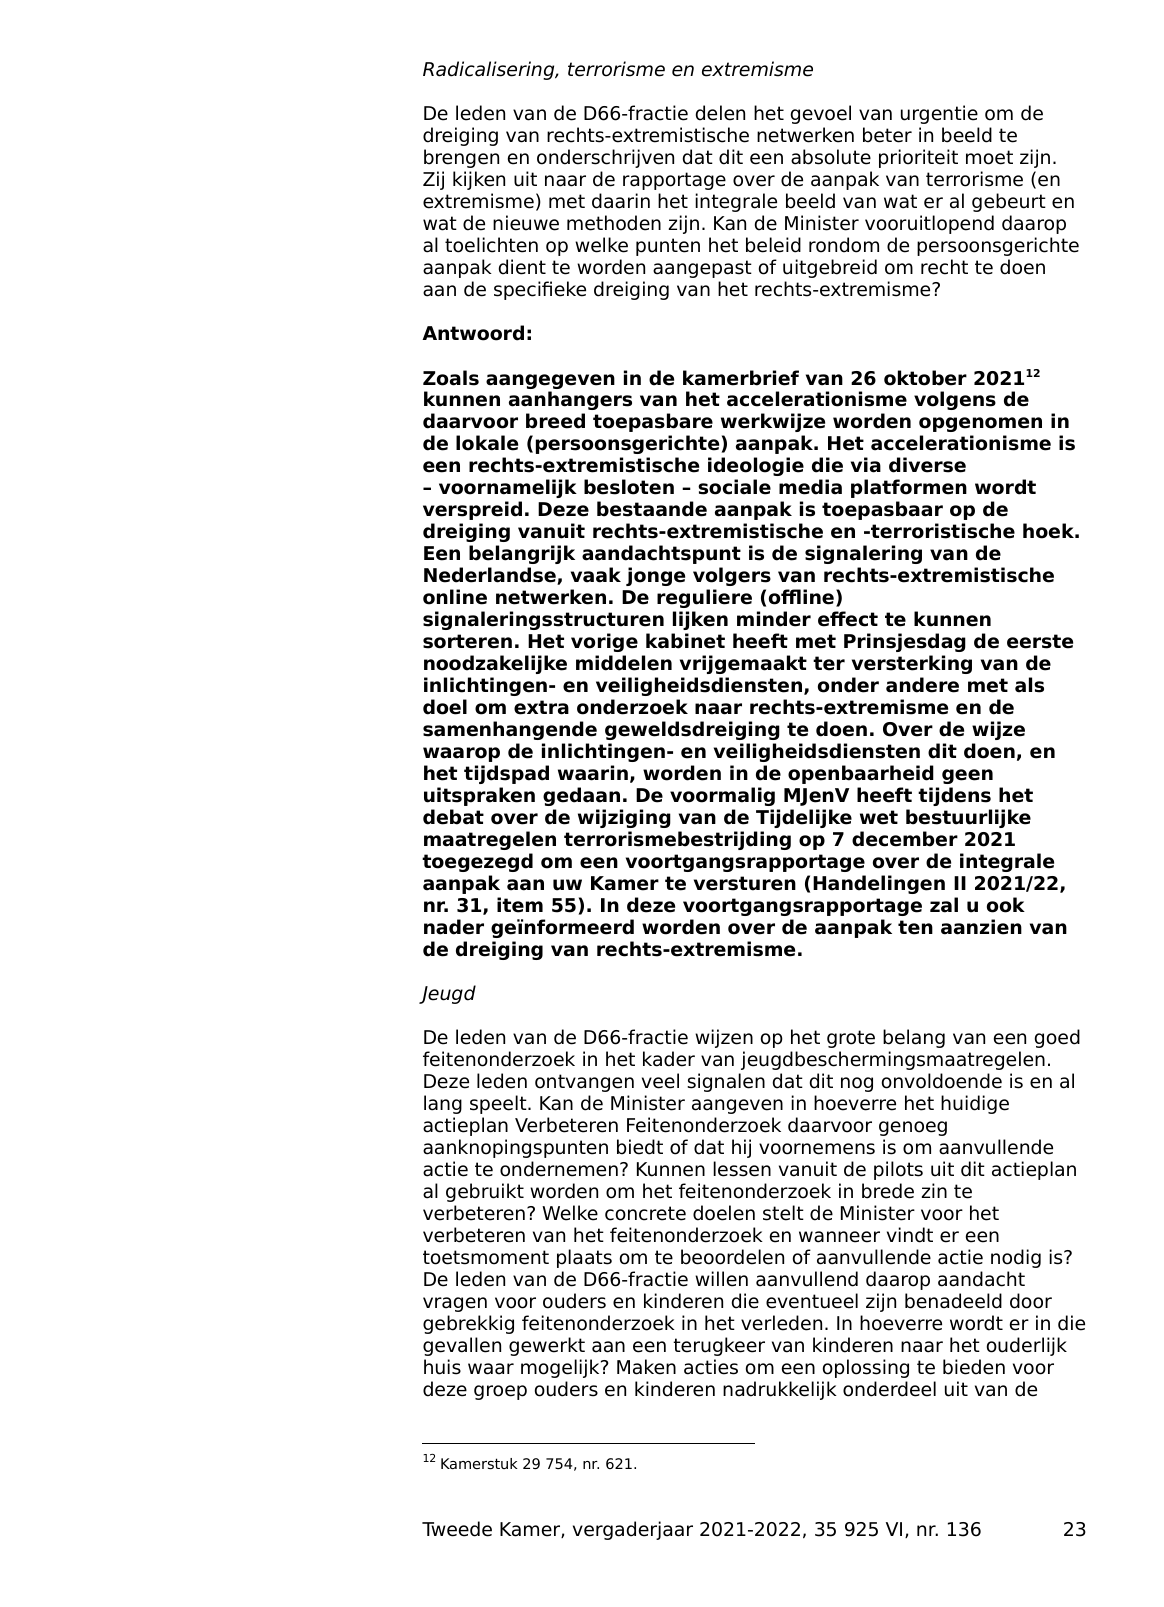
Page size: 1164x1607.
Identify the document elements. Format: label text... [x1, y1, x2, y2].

text Zoals aangegeven in de kamerbrief van 26 oktober 2021 kunnen aanhangers van het accelerationisme volgens de daarvoor breed toepasbare werkwijze worden opgenomen in de lokale (persoonsgerichte) aanpak. Het accelerationisme is een rechts-extremistische ideologie die via diverse – voornamelijk besloten – sociale media platformen wordt verspreid. Deze bestaande aanpak is toepasbaar op de dreiging vanuit rechts-extremistische en -terroristische hoek. Een belangrijk aandachtspunt is de signalering van de Nederlandse, vaak jonge volgers van rechts-extremistische online netwerken. De reguliere (offline) signaleringsstructuren lijken minder effect te kunnen sorteren. Het vorige kabinet heeft met Prinsjesdag de eerste noodzakelijke middelen vrijgemaakt ter versterking van de inlichtingen- en veiligheidsdiensten, onder andere met als doel om extra onderzoek naar rechts-extremisme en de samenhangende geweldsdreiging te doen. Over de wijze waarop de inlichtingen- en veiligheidsdiensten dit doen, en het tijdspad waarin, worden in de openbaarheid geen uitspraken gedaan. De voormalig MJenV heeft tijdens het debat over de wijziging van de Tijdelijke wet bestuurlijke maatregelen terrorismebestrijding op 7 december 2021 toegezegd om een voortgangsrapportage over de integrale aanpak aan uw Kamer te versturen (Handelingen II 2021/22, nr. 31, item 55). In deze voortgangsrapportage zal u ook nader geïnformeerd worden over de aanpak ten aanzien van de dreiging van rechts-extremisme. [422, 367, 1087, 961]
text Kamerstuk 29 754, nr. 621. [422, 1452, 1087, 1474]
subtitle Jeugd [422, 983, 1087, 1005]
subtitle Antwoord: [422, 323, 1087, 345]
text De leden van de D66-fractie wijzen op het grote belang van een goed feitenonderzoek in het kader van jeugdbeschermingsmaatregelen. Deze leden ontvangen veel signalen dat dit nog onvoldoende is en al lang speelt. Kan de Minister aangeven in hoeverre het huidige actieplan Verbeteren Feitenonderzoek daarvoor genoeg aanknopingspunten biedt of dat hij voornemens is om aanvullende actie te ondernemen? Kunnen lessen vanuit de pilots uit dit actieplan al gebruikt worden om het feitenonderzoek in brede zin te verbeteren? Welke concrete doelen stelt de Minister voor het verbeteren van het feitenonderzoek en wanneer vindt er een toetsmoment plaats om te beoordelen of aanvullende actie nodig is? [422, 1027, 1087, 1269]
text De leden van de D66-fractie willen aanvullend daarop aandacht vragen voor ouders en kinderen die eventueel zijn benadeeld door gebrekkig feitenonderzoek in het verleden. In hoeverre wordt er in die gevallen gewerkt aan een terugkeer van kinderen naar het ouderlijk huis waar mogelijk? Maken acties om een oplossing te bieden voor deze groep ouders en kinderen nadrukkelijk onderdeel uit van de [422, 1269, 1087, 1401]
subtitle Radicalisering, terrorisme en extremisme [422, 59, 1087, 81]
text De leden van de D66-fractie delen het gevoel van urgentie om de dreiging van rechts-extremistische netwerken beter in beeld te brengen en onderschrijven dat dit een absolute prioriteit moet zijn. Zij kijken uit naar de rapportage over de aanpak van terrorisme (en extremisme) met daarin het integrale beeld van wat er al gebeurt en wat de nieuwe methoden zijn. Kan de Minister vooruitlopend daarop al toelichten op welke punten het beleid rondom de persoonsgerichte aanpak dient te worden aangepast of uitgebreid om recht te doen aan de specifieke dreiging van het rechts-extremisme? [422, 103, 1087, 301]
